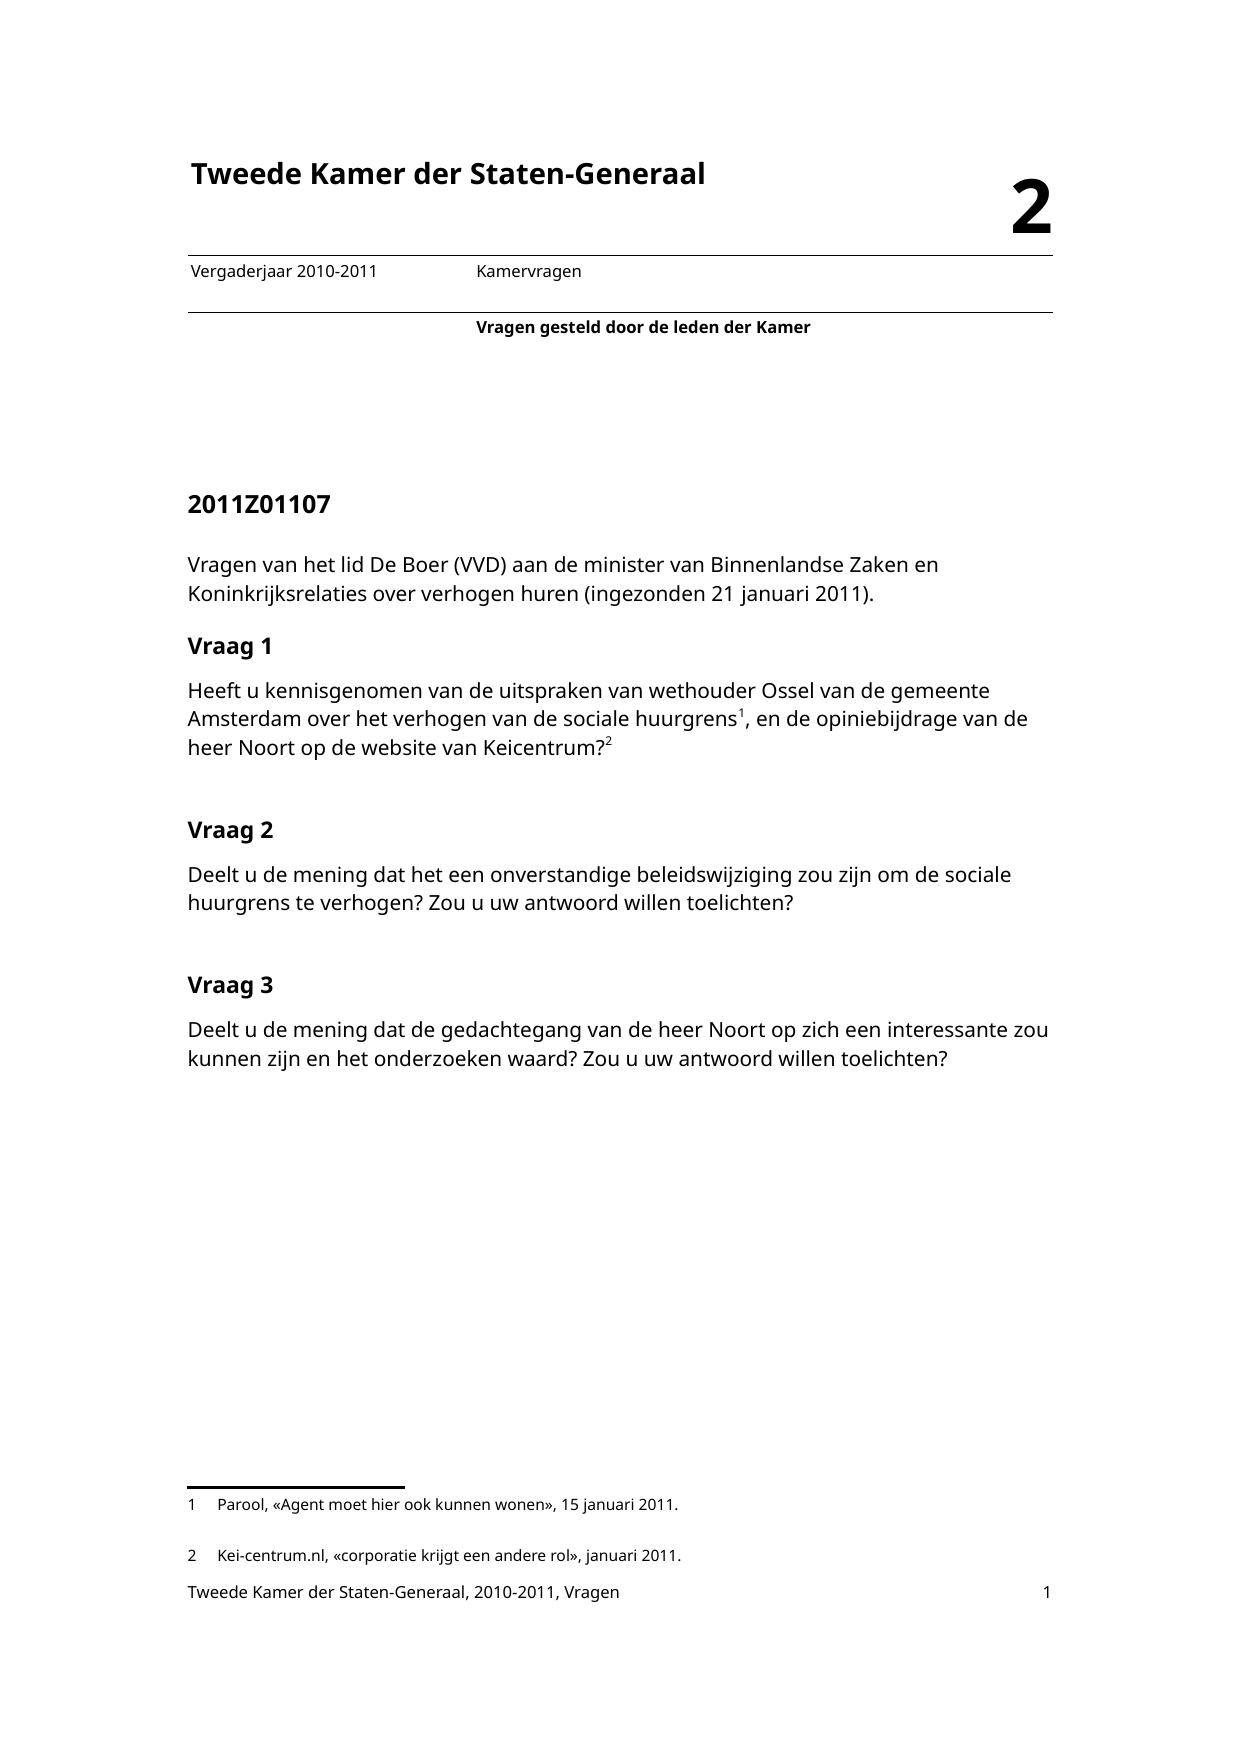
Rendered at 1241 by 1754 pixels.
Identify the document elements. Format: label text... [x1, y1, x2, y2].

text Deelt u de mening dat de gedachtegang van de heer Noort op zich een interessante zou kunnen zijn en het onderzoeken waard? Zou u uw antwoord willen toelichten? [187, 1016, 1053, 1072]
text 2011Z01107 [187, 487, 1053, 521]
subtitle Vraag 2 [187, 814, 1053, 845]
table_header Tweede Kamer der Staten-Generaal [188, 150, 879, 255]
text Kei-centrum.nl, «corporatie krijgt een andere rol», januari 2011. [187, 1538, 1053, 1566]
text Parool, «Agent moet hier ook kunnen wonen», 15 januari 2011. [187, 1479, 1053, 1508]
text Vragen van het lid De Boer (VVD) aan de minister van Binnenlandse Zaken en Koninkrijksrelaties over verhogen huren (ingezonden 21 januari 2011). [187, 550, 1053, 607]
table_cell Vragen gesteld door de leden der Kamer [473, 313, 1053, 339]
table_header 2 [880, 150, 1053, 255]
text Heeft u kennisgenomen van de uitspraken van wethouder Ossel van de gemeente Amsterdam over het verhogen van de sociale huurgrens, en de opiniebijdrage van de heer Noort op de website van Keicentrum? [187, 676, 1053, 761]
subtitle Vraag 3 [187, 969, 1053, 1001]
table_cell Vergaderjaar 2010-2011 [188, 256, 473, 312]
table_cell Kamervragen [473, 256, 1053, 312]
table_cell [188, 313, 473, 339]
subtitle Vraag 1 [187, 630, 1053, 661]
text Deelt u de mening dat het een onverstandige beleidswijziging zou zijn om de sociale huurgrens te verhogen? Zou u uw antwoord willen toelichten? [187, 860, 1053, 917]
